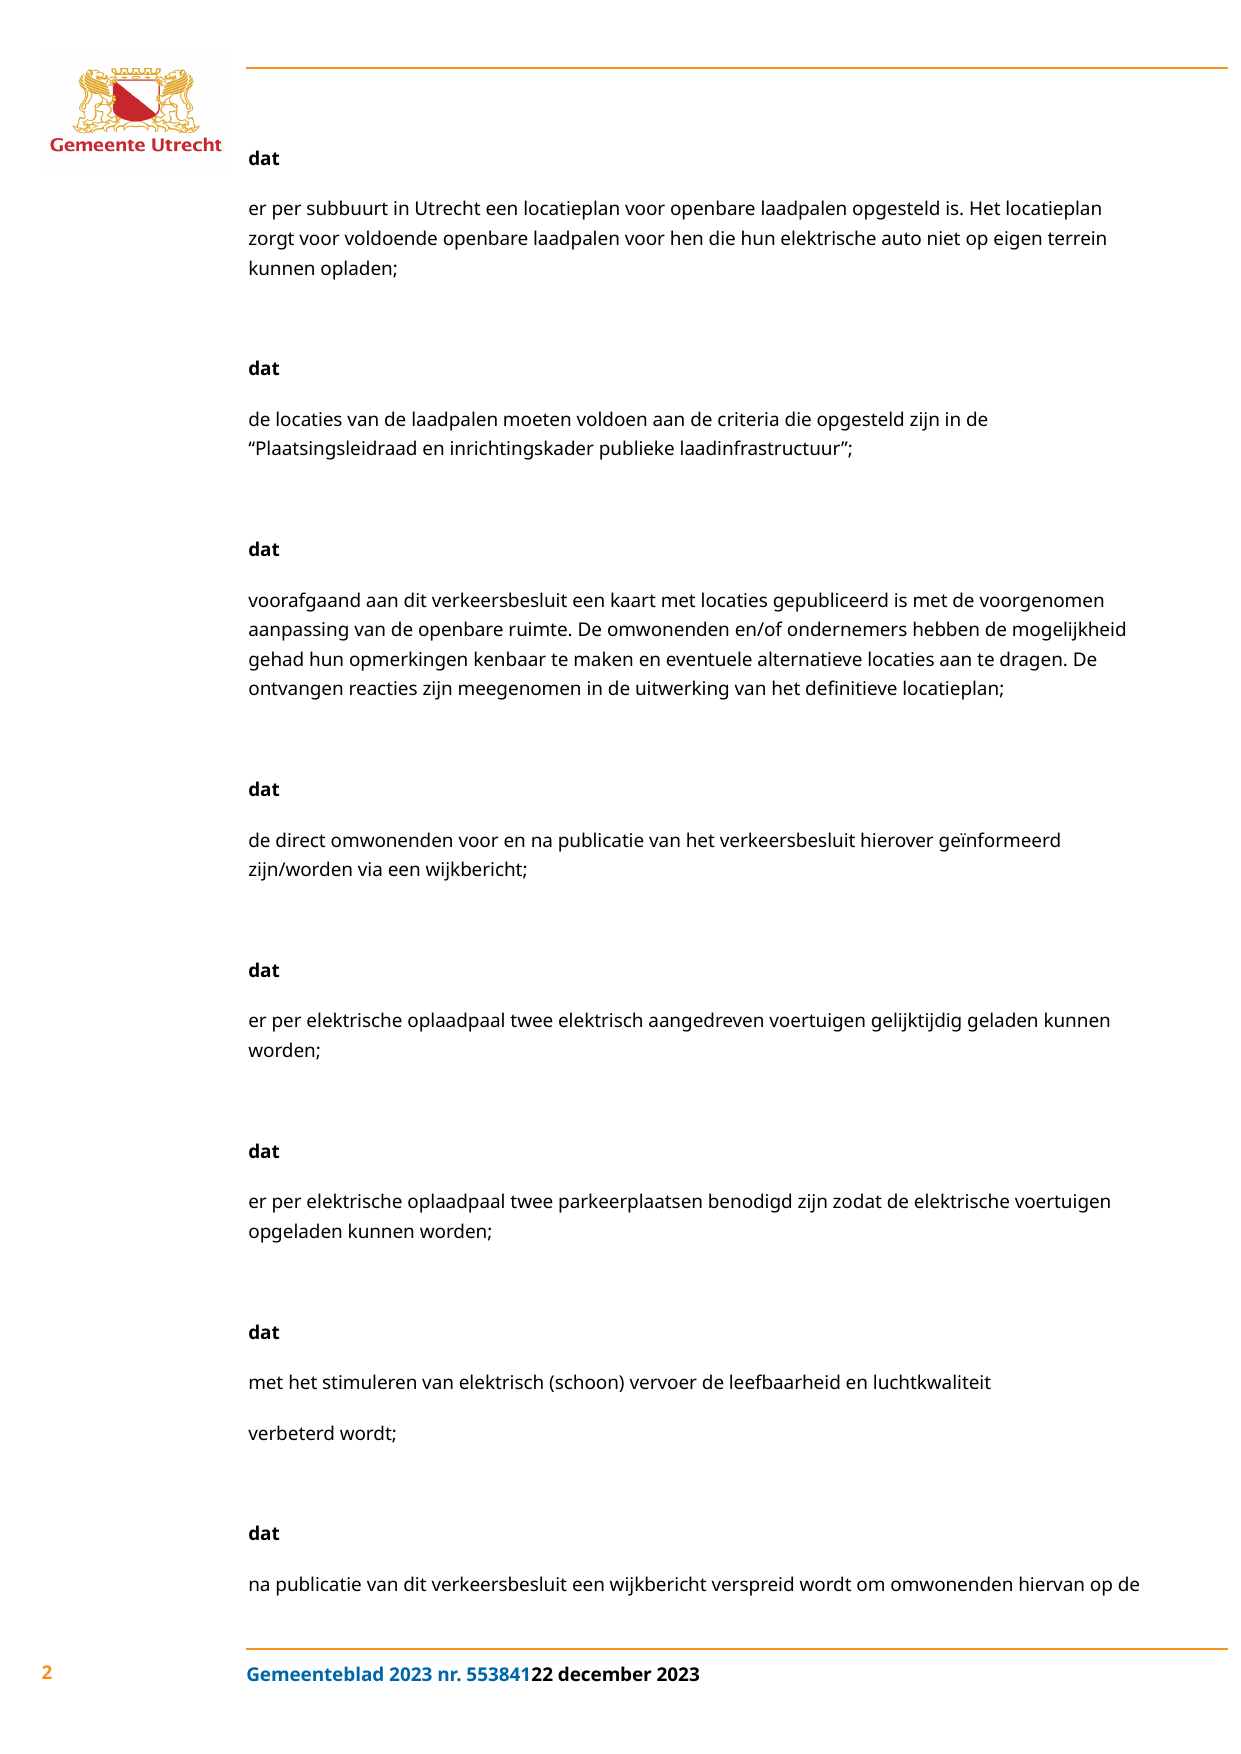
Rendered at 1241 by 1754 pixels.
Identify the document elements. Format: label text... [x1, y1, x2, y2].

text de direct omwonenden voor en na publicatie van het verkeersbesluit hierover geïnformeerd zijn/worden via een wijkbericht; [248, 827, 1152, 882]
text er per elektrische oplaadpaal twee parkeerplaatsen benodigd zijn zodat de elektrische voertuigen opgeladen kunnen worden; [248, 1188, 1152, 1244]
text dat [248, 1319, 1152, 1345]
text er per elektrische oplaadpaal twee elektrisch aangedreven voertuigen gelijktijdig geladen kunnen worden; [248, 1008, 1152, 1063]
text dat [248, 536, 1152, 562]
text na publicatie van dit verkeersbesluit een wijkbericht verspreid wordt om omwonenden hiervan op de [248, 1571, 1152, 1597]
text verbeterd wordt; [248, 1420, 1152, 1446]
text met het stimuleren van elektrisch (schoon) vervoer de leefbaarheid en luchtkwaliteit [248, 1369, 1152, 1395]
text dat [248, 776, 1152, 802]
text de locaties van de laadpalen moeten voldoen aan de criteria die opgesteld zijn in de “Plaatsingsleidraad en inrichtingskader publieke laadinfrastructuur”; [248, 406, 1152, 461]
picture [41, 47, 231, 172]
text dat [248, 356, 1152, 381]
text dat [248, 957, 1152, 983]
text voorafgaand aan dit verkeersbesluit een kaart met locaties gepubliceerd is met de voorgenomen aanpassing van de openbare ruimte. De omwonenden en/of ondernemers hebben de mogelijkheid gehad hun opmerkingen kenbaar te maken en eventuele alternatieve locaties aan te dragen. De ontvangen reacties zijn meegenomen in de uitwerking van het definitieve locatieplan; [248, 587, 1152, 701]
text dat [248, 1521, 1152, 1546]
text er per subbuurt in Utrecht een locatieplan voor openbare laadpalen opgesteld is. Het locatieplan zorgt voor voldoende openbare laadpalen voor hen die hun elektrische auto niet op eigen terrein kunnen opladen; [248, 196, 1152, 281]
text dat [248, 1138, 1152, 1164]
text dat [248, 145, 1152, 171]
